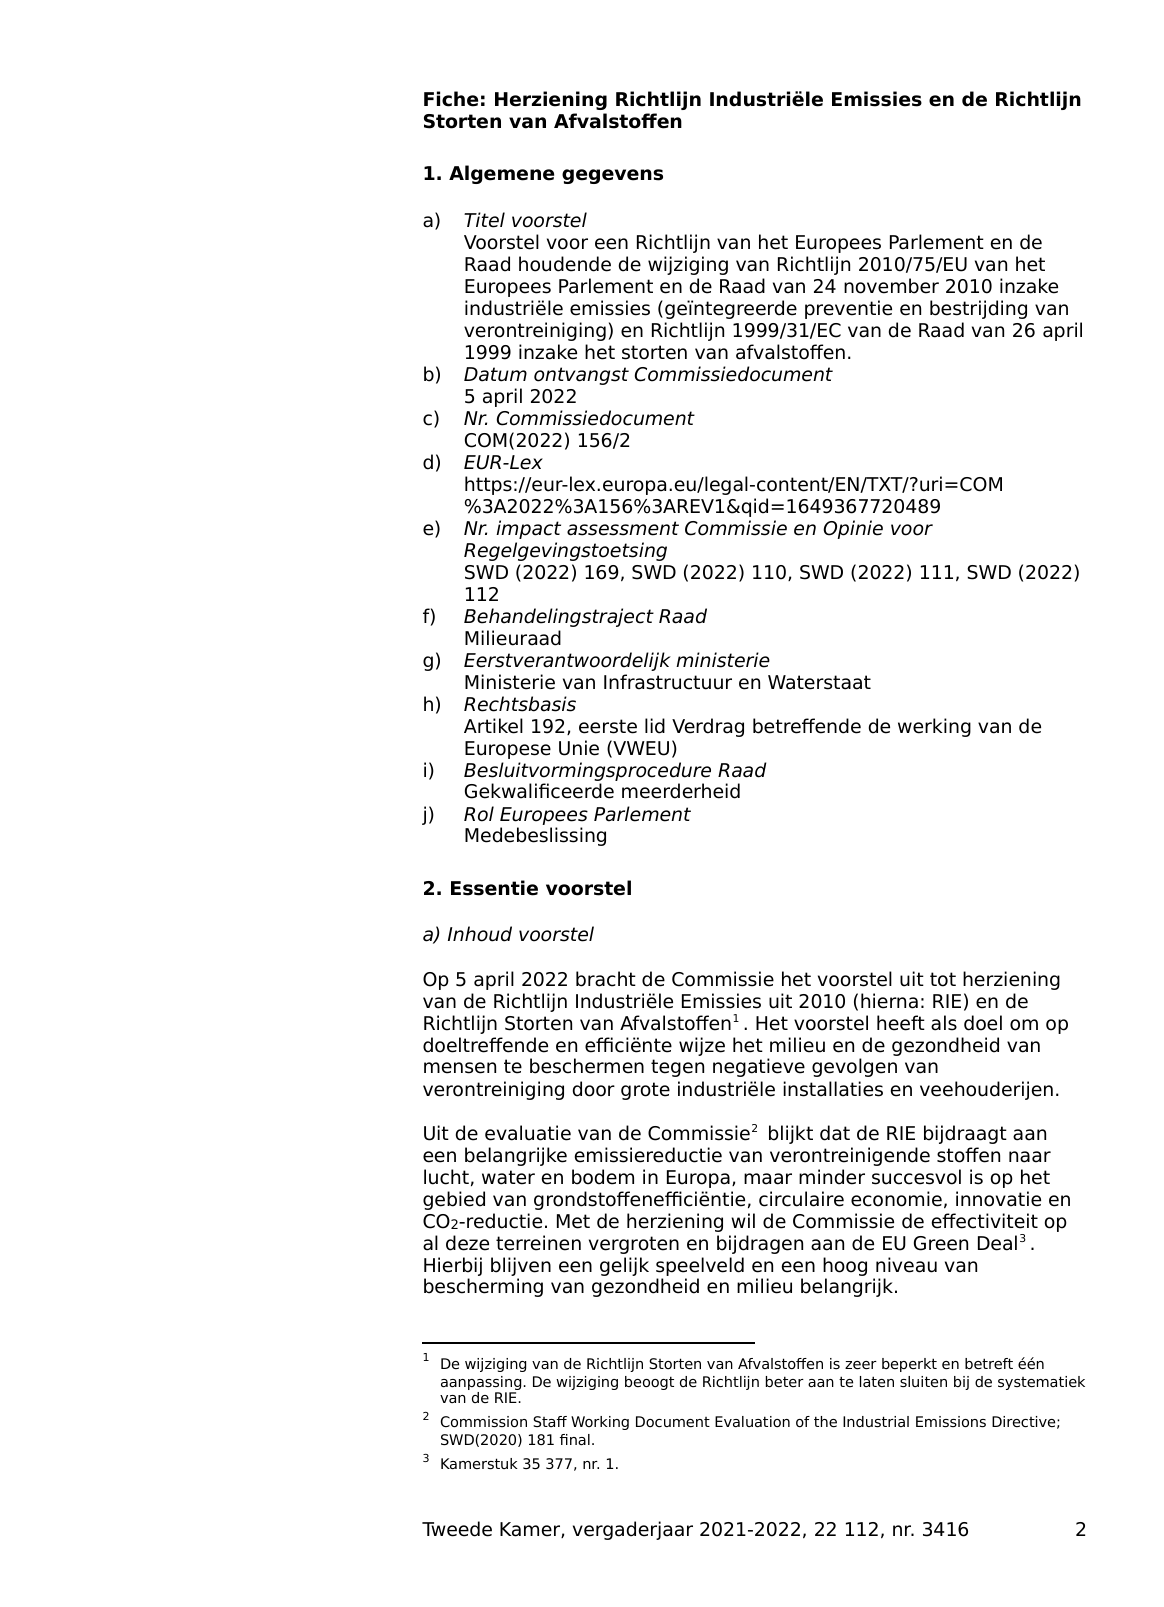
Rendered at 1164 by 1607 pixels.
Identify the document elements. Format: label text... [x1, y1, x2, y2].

subtitle Fiche: Herziening Richtlijn Industriële Emissies en de Richtlijn Storten van Afvalstoffen [422, 89, 1087, 133]
text g) Eerstverantwoordelijk ministerie [422, 649, 1087, 672]
text COM(2022) 156/2 [464, 430, 1087, 452]
text h) Rechtsbasis [422, 693, 1087, 716]
text Medebeslissing [464, 825, 1087, 847]
subtitle 1. Algemene gegevens [422, 163, 1087, 185]
text 5 april 2022 [464, 386, 1087, 408]
text https://eur-lex.europa.eu/legal-content/EN/TXT/?uri=COM%3A2022%3A156%3AREV1&qid=1649367720489 [464, 474, 1087, 518]
text De wijziging van de Richtlijn Storten van Afvalstoffen is zeer beperkt en betreft één aanpassing. De wijziging beoogt de Richtlijn beter aan te laten sluiten bij de systematiek van de RIE. [422, 1352, 1087, 1407]
text j) Rol Europees Parlement [422, 803, 1087, 825]
text SWD (2022) 169, SWD (2022) 110, SWD (2022) 111, SWD (2022) 112 [464, 562, 1087, 606]
text f) Behandelingstraject Raad [422, 606, 1087, 628]
text e) Nr. impact assessment Commissie en Opinie voor Regelgevingstoetsing [422, 518, 1087, 562]
text Milieuraad [464, 628, 1087, 649]
text Kamerstuk 35 377, nr. 1. [422, 1452, 1087, 1474]
text d) EUR-Lex [422, 452, 1087, 474]
text Commission Staff Working Document Evaluation of the Industrial Emissions Directive; SWD(2020) 181 final. [422, 1410, 1087, 1449]
text Voorstel voor een Richtlijn van het Europees Parlement en de Raad houdende de wijziging van Richtlijn 2010/75/EU van het Europees Parlement en de Raad van 24 november 2010 inzake industriële emissies (geïntegreerde preventie en bestrijding van verontreiniging) en Richtlijn 1999/31/EC van de Raad van 26 april 1999 inzake het storten van afvalstoffen. [464, 232, 1087, 364]
subtitle 2. Essentie voorstel [422, 877, 1087, 899]
text Op 5 april 2022 bracht de Commissie het voorstel uit tot herziening van de Richtlijn Industriële Emissies uit 2010 (hierna: RIE) en de Richtlijn Storten van Afvalstoffen. Het voorstel heeft als doel om op doeltreffende en efficiënte wijze het milieu en de gezondheid van mensen te beschermen tegen negatieve gevolgen van verontreiniging door grote industriële installaties en veehouderijen. [422, 968, 1087, 1100]
text i) Besluitvormingsprocedure Raad [422, 759, 1087, 781]
text b) Datum ontvangst Commissiedocument [422, 364, 1087, 386]
text a) Titel voorstel [422, 210, 1087, 232]
text Ministerie van Infrastructuur en Waterstaat [464, 672, 1087, 693]
text Uit de evaluatie van de Commissie blijkt dat de RIE bijdraagt aan een belangrijke emissiereductie van verontreinigende stoffen naar lucht, water en bodem in Europa, maar minder succesvol is op het gebied van grondstoffenefficiëntie, circulaire economie, innovatie en CO2-reductie. Met de herziening wil de Commissie de effectiviteit op al deze terreinen vergroten en bijdragen aan de EU Green Deal. Hierbij blijven een gelijk speelveld en een hoog niveau van bescherming van gezondheid en milieu belangrijk. [422, 1123, 1087, 1298]
text c) Nr. Commissiedocument [422, 408, 1087, 430]
subtitle a) Inhoud voorstel [422, 924, 1087, 946]
text Gekwalificeerde meerderheid [464, 781, 1087, 803]
text Artikel 192, eerste lid Verdrag betreffende de werking van de Europese Unie (VWEU) [464, 716, 1087, 759]
